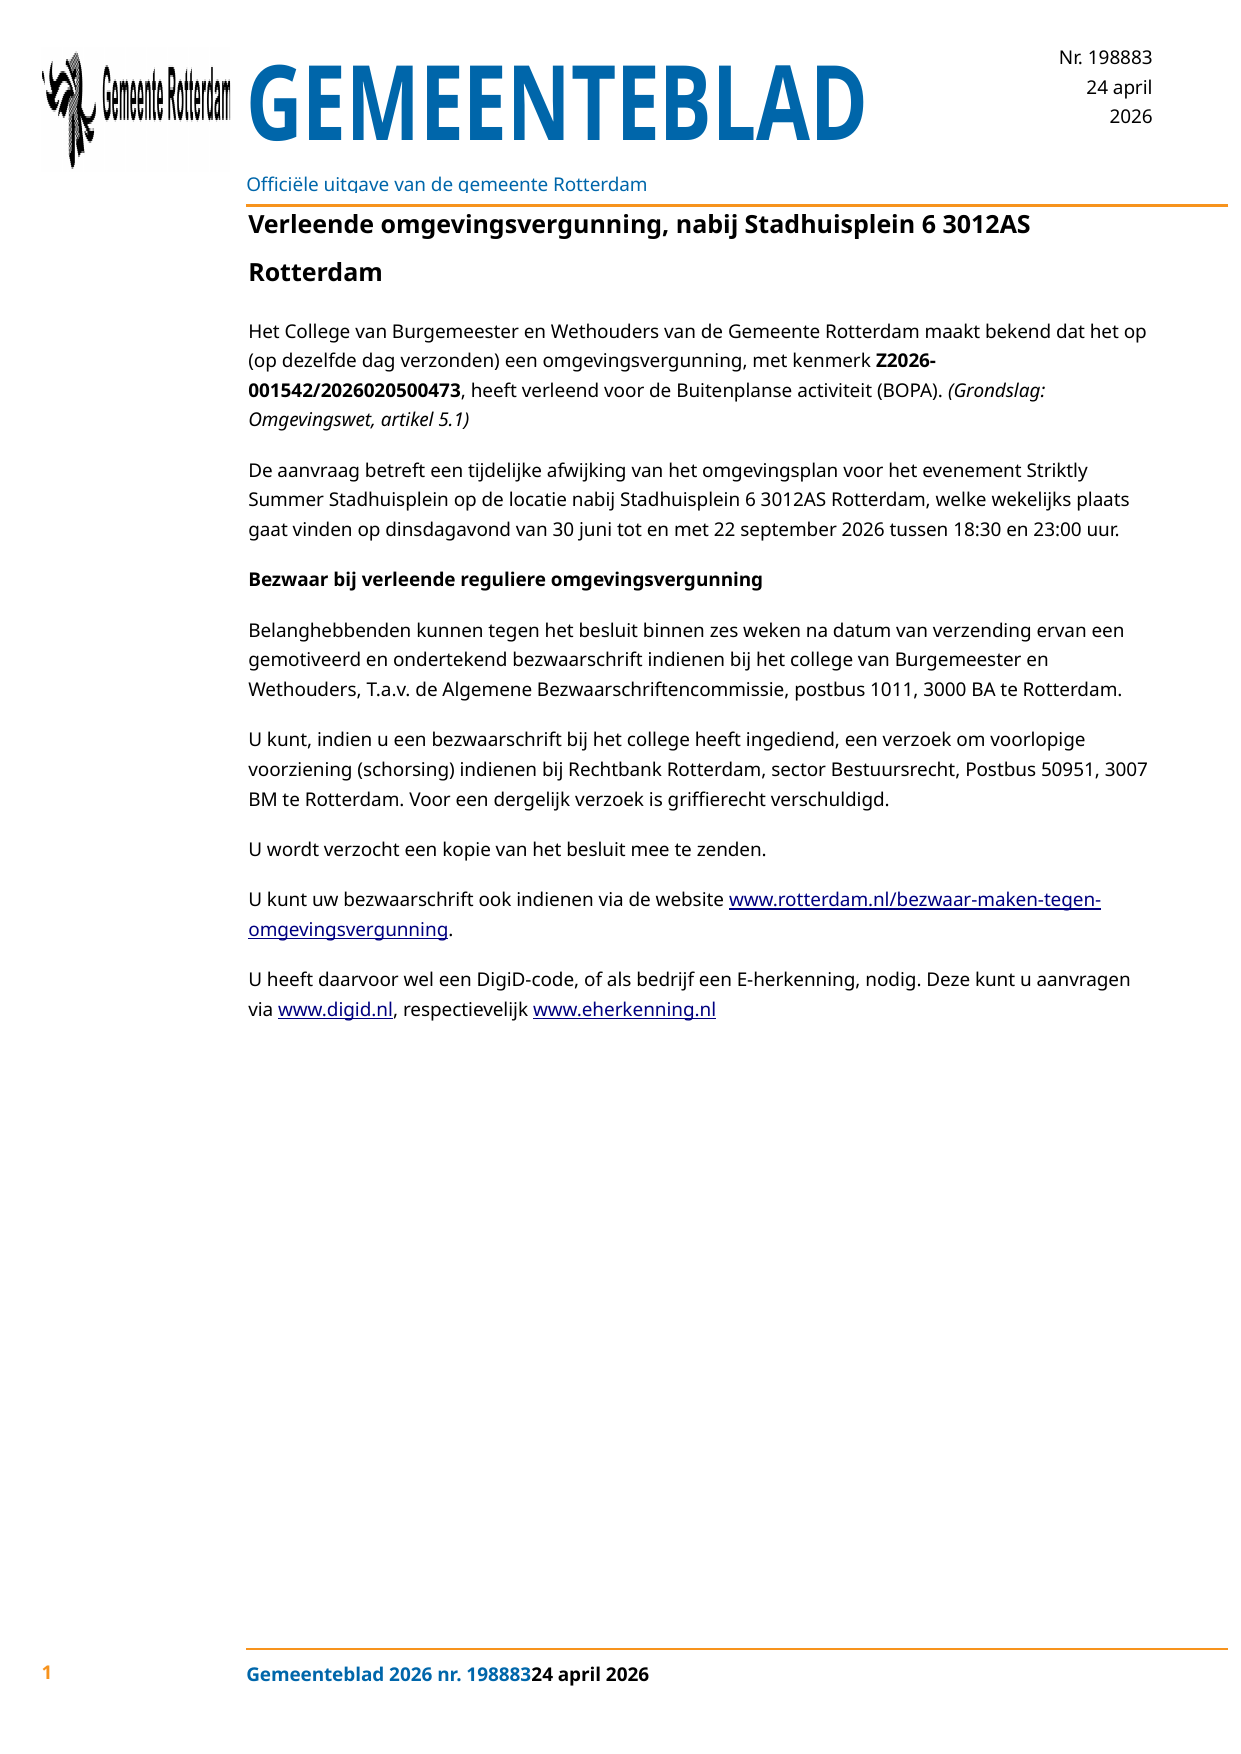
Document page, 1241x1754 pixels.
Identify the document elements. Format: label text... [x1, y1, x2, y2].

picture [41, 47, 231, 172]
text Belanghebbenden kunnen tegen het besluit binnen zes weken na datum van verzending ervan een gemotiveerd en ondertekend bezwaarschrift indienen bij het college van Burgemeester en Wethouders, T.a.v. de Algemene Bezwaarschriftencommissie, postbus 1011, 3000 BA te Rotterdam. [248, 617, 1152, 702]
text Bezwaar bij verleende reguliere omgevingsvergunning [248, 567, 1152, 592]
text U kunt, indien u een bezwaarschrift bij het college heeft ingediend, een verzoek om voorlopige voorziening (schorsing) indienen bij Rechtbank Rotterdam, sector Bestuursrecht, Postbus 50951, 3007 BM te Rotterdam. Voor een dergelijk verzoek is griffierecht verschuldigd. [248, 727, 1152, 812]
text De aanvraag betreft een tijdelijke afwijking van het omgevingsplan voor het evenement Striktly Summer Stadhuisplein op de locatie nabij Stadhuisplein 6 3012AS Rotterdam, welke wekelijks plaats gaat vinden op dinsdagavond van 30 juni tot en met 22 september 2026 tussen 18:30 en 23:00 uur. [248, 457, 1152, 542]
text U kunt uw bezwaarschrift ook indienen via de website www.rotterdam.nl/bezwaar-maken-tegen-omgevingsvergunning. [248, 887, 1152, 942]
text Het College van Burgemeester en Wethouders van de Gemeente Rotterdam maakt bekend dat het op (op dezelfde dag verzonden) een omgevingsvergunning, met kenmerk Z2026-001542/2026020500473, heeft verleend voor de Buitenplanse activiteit (BOPA). (Grondslag: Omgevingswet, artikel 5.1) [248, 318, 1152, 432]
text U heeft daarvoor wel een DigiD-code, of als bedrijf een E-herkenning, nodig. Deze kunt u aanvragen via www.digid.nl, respectievelijk www.eherkenning.nl [248, 967, 1152, 1022]
text U wordt verzocht een kopie van het besluit mee te zenden. [248, 836, 1152, 862]
text Verleende omgevingsvergunning, nabij Stadhuisplein 6 3012AS Rotterdam [248, 207, 1152, 288]
